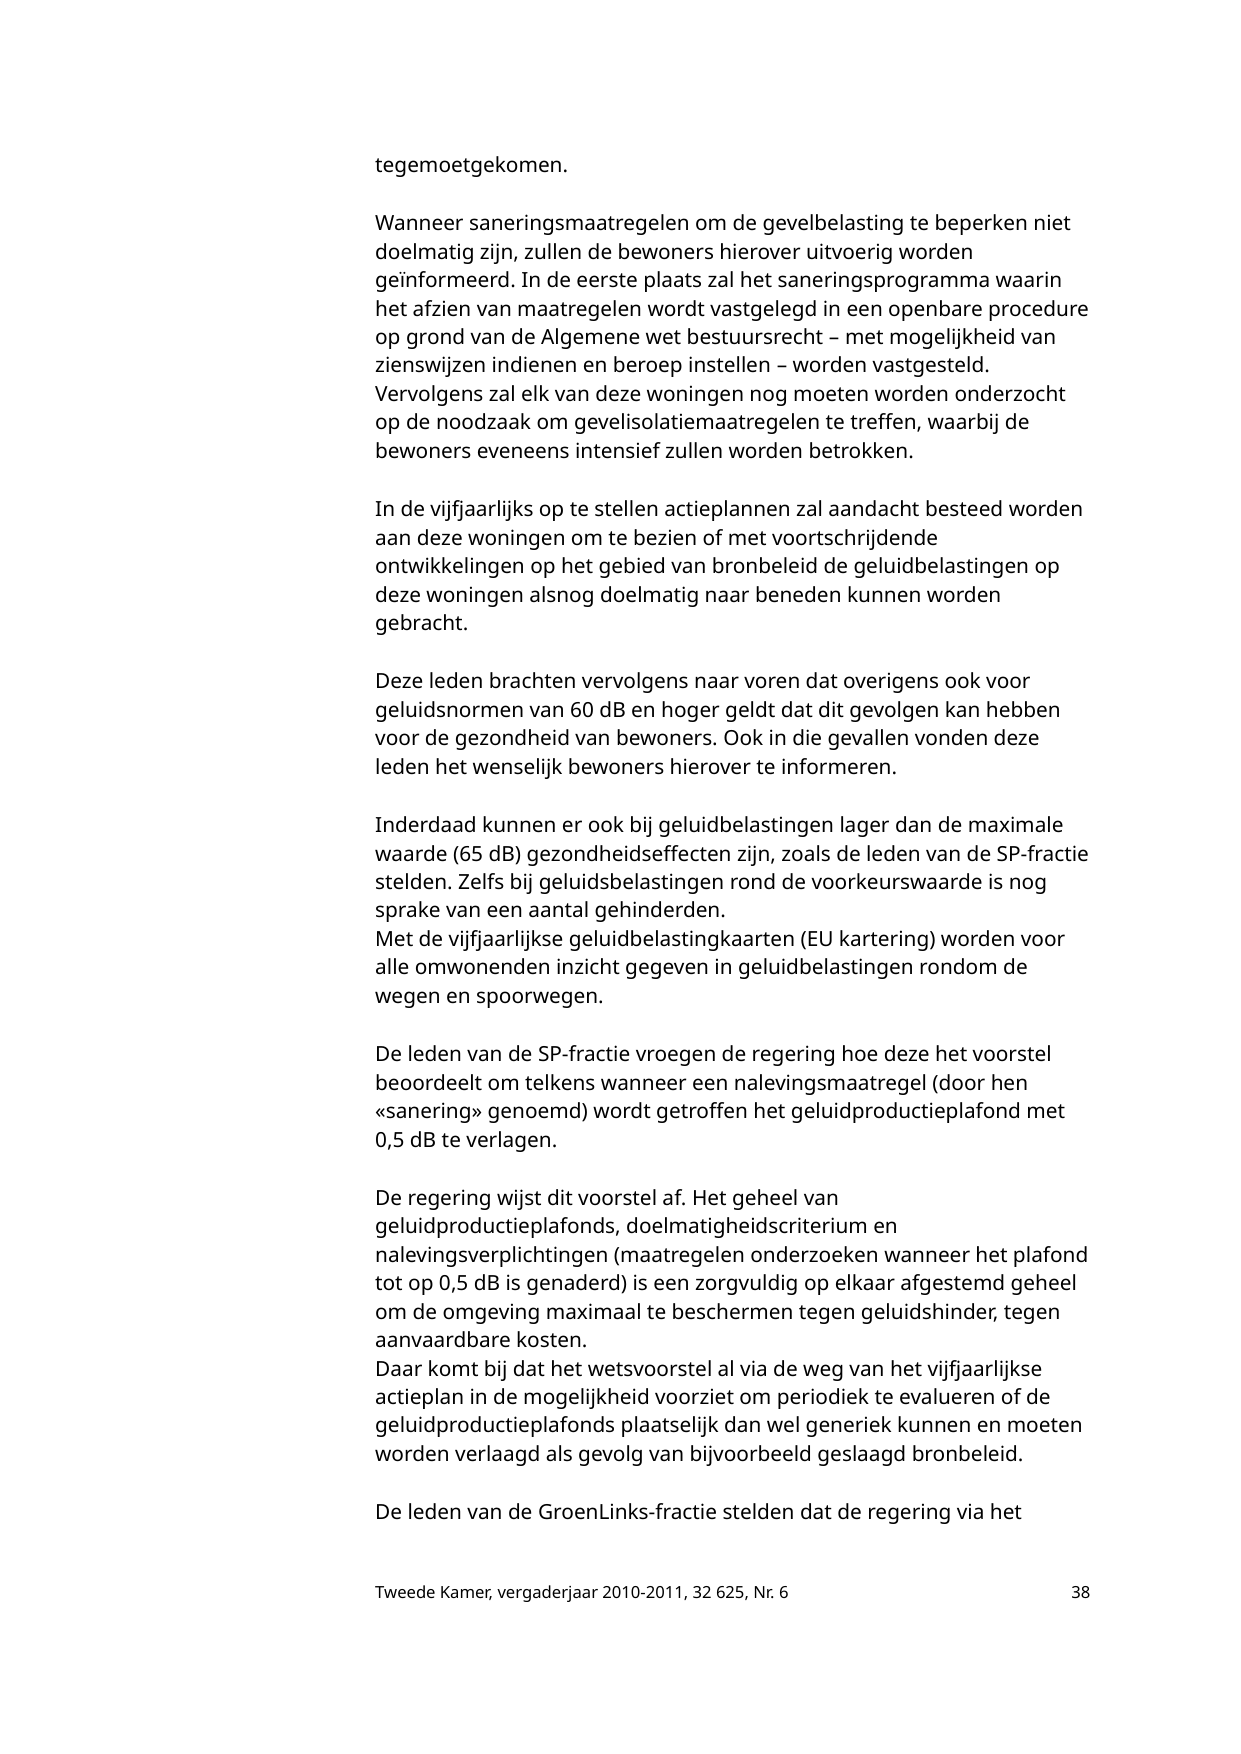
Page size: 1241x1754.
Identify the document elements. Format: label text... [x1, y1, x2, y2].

text Inderdaad kunnen er ook bij geluidbelastingen lager dan de maximale waarde (65 dB) gezondheidseffecten zijn, zoals de leden van de SP-fractie stelden. Zelfs bij geluidsbelastingen rond de voorkeurswaarde is nog sprake van een aantal gehinderden. [375, 810, 1090, 924]
text Vervolgens zal elk van deze woningen nog moeten worden onderzocht op de noodzaak om gevelisolatiemaatregelen te treffen, waarbij de bewoners eveneens intensief zullen worden betrokken. [375, 379, 1090, 464]
text Daar komt bij dat het wetsvoorstel al via de weg van het vijfjaarlijkse actieplan in de mogelijkheid voorziet om periodiek te evalueren of de geluidproductieplafonds plaatselijk dan wel generiek kunnen en moeten worden verlaagd als gevolg van bijvoorbeeld geslaagd bronbeleid. [375, 1354, 1090, 1467]
text De leden van de SP-fractie vroegen de regering hoe deze het voorstel beoordeelt om telkens wanneer een nalevingsmaatregel (door hen «sanering» genoemd) wordt getroffen het geluidproductieplafond met 0,5 dB te verlagen. [375, 1039, 1090, 1153]
text Deze leden brachten vervolgens naar voren dat overigens ook voor geluidsnormen van 60 dB en hoger geldt dat dit gevolgen kan hebben voor de gezondheid van bewoners. Ook in die gevallen vonden deze leden het wenselijk bewoners hierover te informeren. [375, 667, 1090, 780]
text Wanneer saneringsmaatregelen om de gevelbelasting te beperken niet doelmatig zijn, zullen de bewoners hierover uitvoerig worden geïnformeerd. In de eerste plaats zal het saneringsprogramma waarin het afzien van maatregelen wordt vastgelegd in een openbare procedure op grond van de Algemene wet bestuursrecht – met mogelijkheid van zienswijzen indienen en beroep instellen – worden vastgesteld. [375, 208, 1090, 379]
text De leden van de GroenLinks-fractie stelden dat de regering via het [375, 1497, 1090, 1526]
text De regering wijst dit voorstel af. Het geheel van geluidproductieplafonds, doelmatigheidscriterium en nalevingsverplichtingen (maatregelen onderzoeken wanneer het plafond tot op 0,5 dB is genaderd) is een zorgvuldig op elkaar afgestemd geheel om de omgeving maximaal te beschermen tegen geluidshinder, tegen aanvaardbare kosten. [375, 1183, 1090, 1354]
text tegemoetgekomen. [375, 150, 1090, 178]
text In de vijfjaarlijks op te stellen actieplannen zal aandacht besteed worden aan deze woningen om te bezien of met voortschrijdende ontwikkelingen op het gebied van bronbeleid de geluidbelastingen op deze woningen alsnog doelmatig naar beneden kunnen worden gebracht. [375, 494, 1090, 637]
text Met de vijfjaarlijkse geluidbelastingkaarten (EU kartering) worden voor alle omwonenden inzicht gegeven in geluidbelastingen rondom de wegen en spoorwegen. [375, 924, 1090, 1009]
